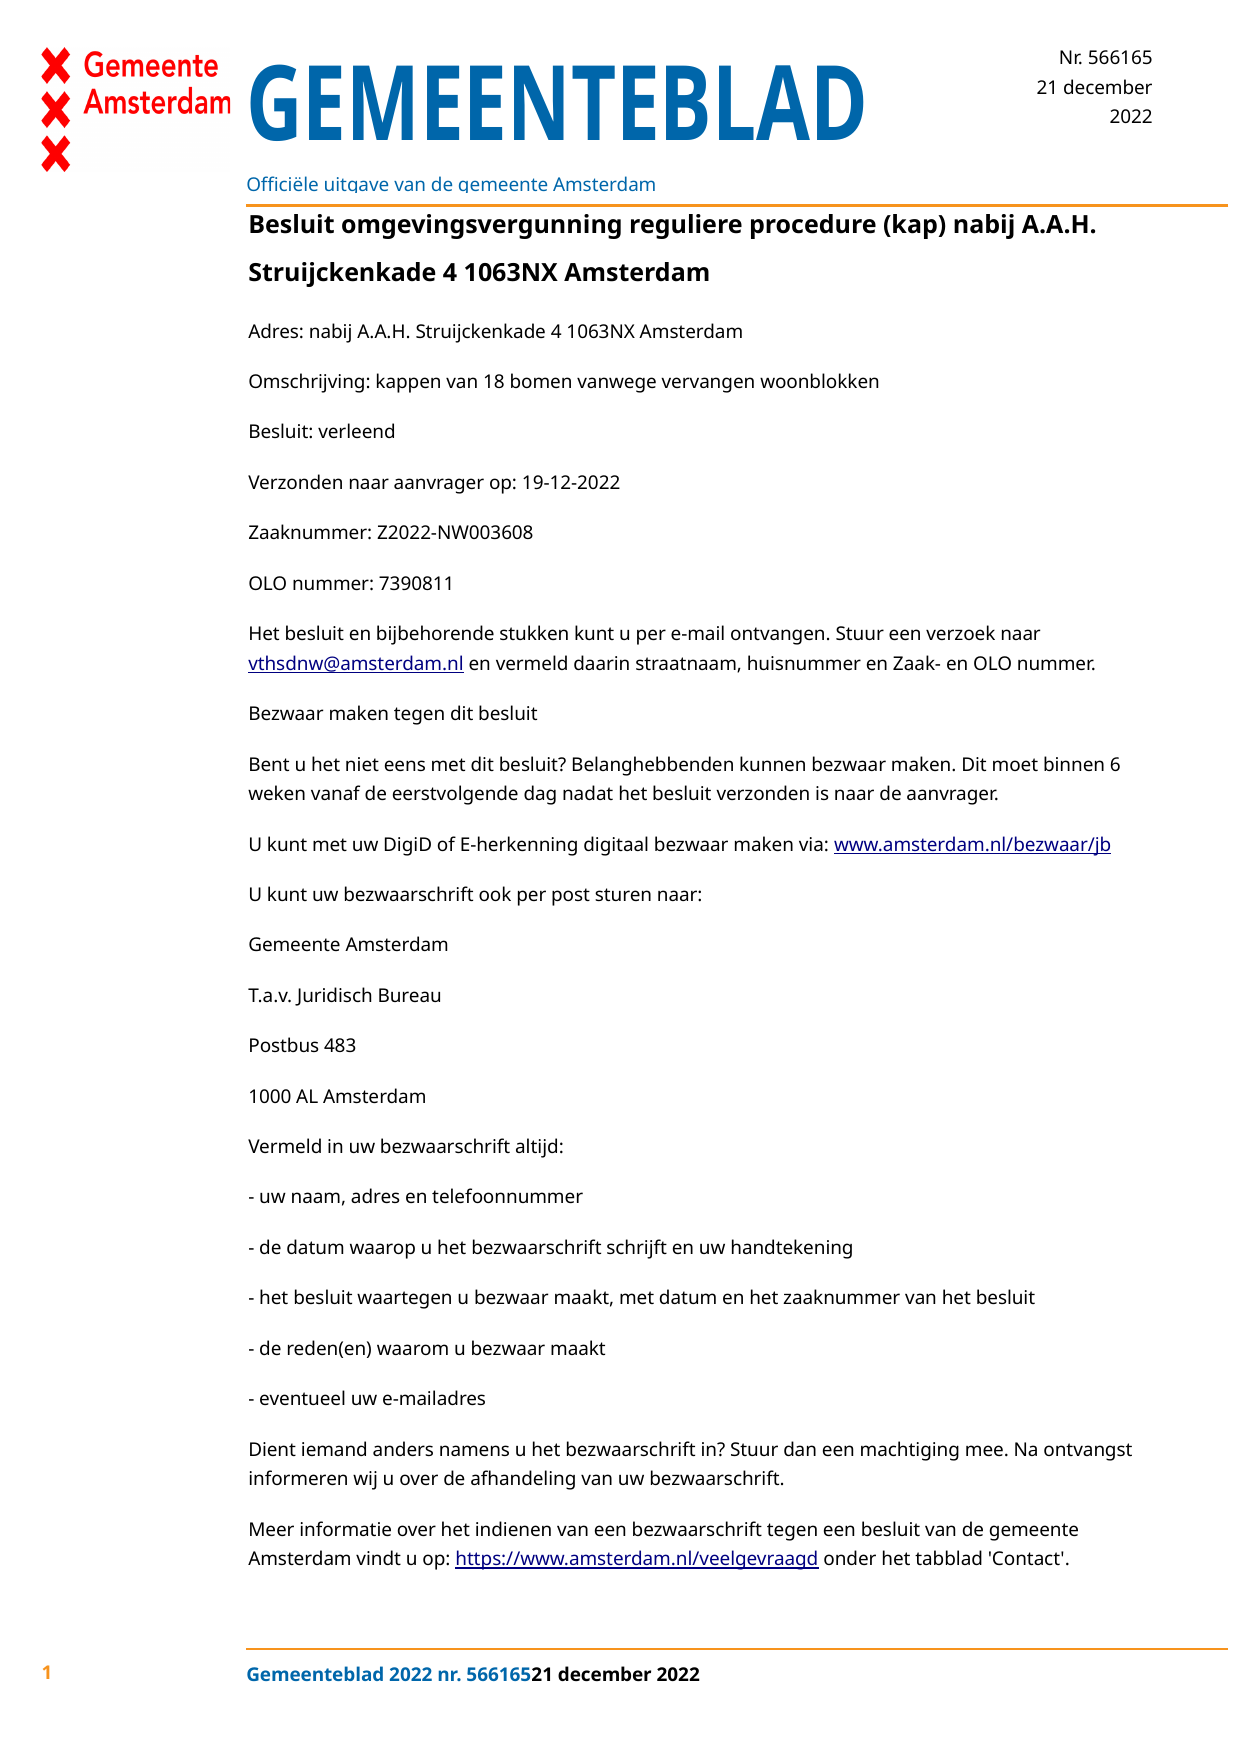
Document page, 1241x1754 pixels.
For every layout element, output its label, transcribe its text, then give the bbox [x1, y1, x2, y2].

text OLO nummer: 7390811 [248, 570, 1152, 596]
text U kunt uw bezwaarschrift ook per post sturen naar: [248, 881, 1152, 907]
text Zaaknummer: Z2022-NW003608 [248, 519, 1152, 545]
text Adres: nabij A.A.H. Struijckenkade 4 1063NX Amsterdam [248, 318, 1152, 344]
picture [41, 47, 231, 172]
text Verzonden naar aanvrager op: 19-12-2022 [248, 469, 1152, 495]
text Gemeente Amsterdam [248, 932, 1152, 957]
text - het besluit waartegen u bezwaar maakt, met datum en het zaaknummer van het besluit [248, 1284, 1152, 1310]
text - de reden(en) waarom u bezwaar maakt [248, 1335, 1152, 1361]
text Omschrijving: kappen van 18 bomen vanwege vervangen woonblokken [248, 368, 1152, 394]
text Besluit: verleend [248, 419, 1152, 444]
text Dient iemand anders namens u het bezwaarschrift in? Stuur dan een machtiging mee. Na ontvangst informeren wij u over de afhandeling van uw bezwaarschrift. [248, 1436, 1152, 1491]
text Bent u het niet eens met dit besluit? Belanghebbenden kunnen bezwaar maken. Dit moet binnen 6 weken vanaf de eerstvolgende dag nadat het besluit verzonden is naar de aanvrager. [248, 751, 1152, 806]
text U kunt met uw DigiD of E-herkenning digitaal bezwaar maken via: www.amsterdam.nl/bezwaar/jb [248, 831, 1152, 857]
text Bezwaar maken tegen dit besluit [248, 700, 1152, 726]
text - de datum waarop u het bezwaarschrift schrijft en uw handtekening [248, 1234, 1152, 1260]
text - eventueel uw e-mailadres [248, 1385, 1152, 1411]
text Vermeld in uw bezwaarschrift altijd: [248, 1133, 1152, 1159]
text T.a.v. Juridisch Bureau [248, 982, 1152, 1008]
text - uw naam, adres en telefoonnummer [248, 1184, 1152, 1209]
text Meer informatie over het indienen van een bezwaarschrift tegen een besluit van de gemeente Amsterdam vindt u op: https://www.amsterdam.nl/veelgevraagd onder het tabblad 'Contact'. [248, 1516, 1152, 1571]
text 1000 AL Amsterdam [248, 1083, 1152, 1109]
text Postbus 483 [248, 1032, 1152, 1058]
text Het besluit en bijbehorende stukken kunt u per e-mail ontvangen. Stuur een verzoek naar vthsdnw@amsterdam.nl en vermeld daarin straatnaam, huisnummer en Zaak- en OLO nummer. [248, 620, 1152, 676]
text Besluit omgevingsvergunning reguliere procedure (kap) nabij A.A.H. Struijckenkade 4 1063NX Amsterdam [248, 207, 1152, 288]
